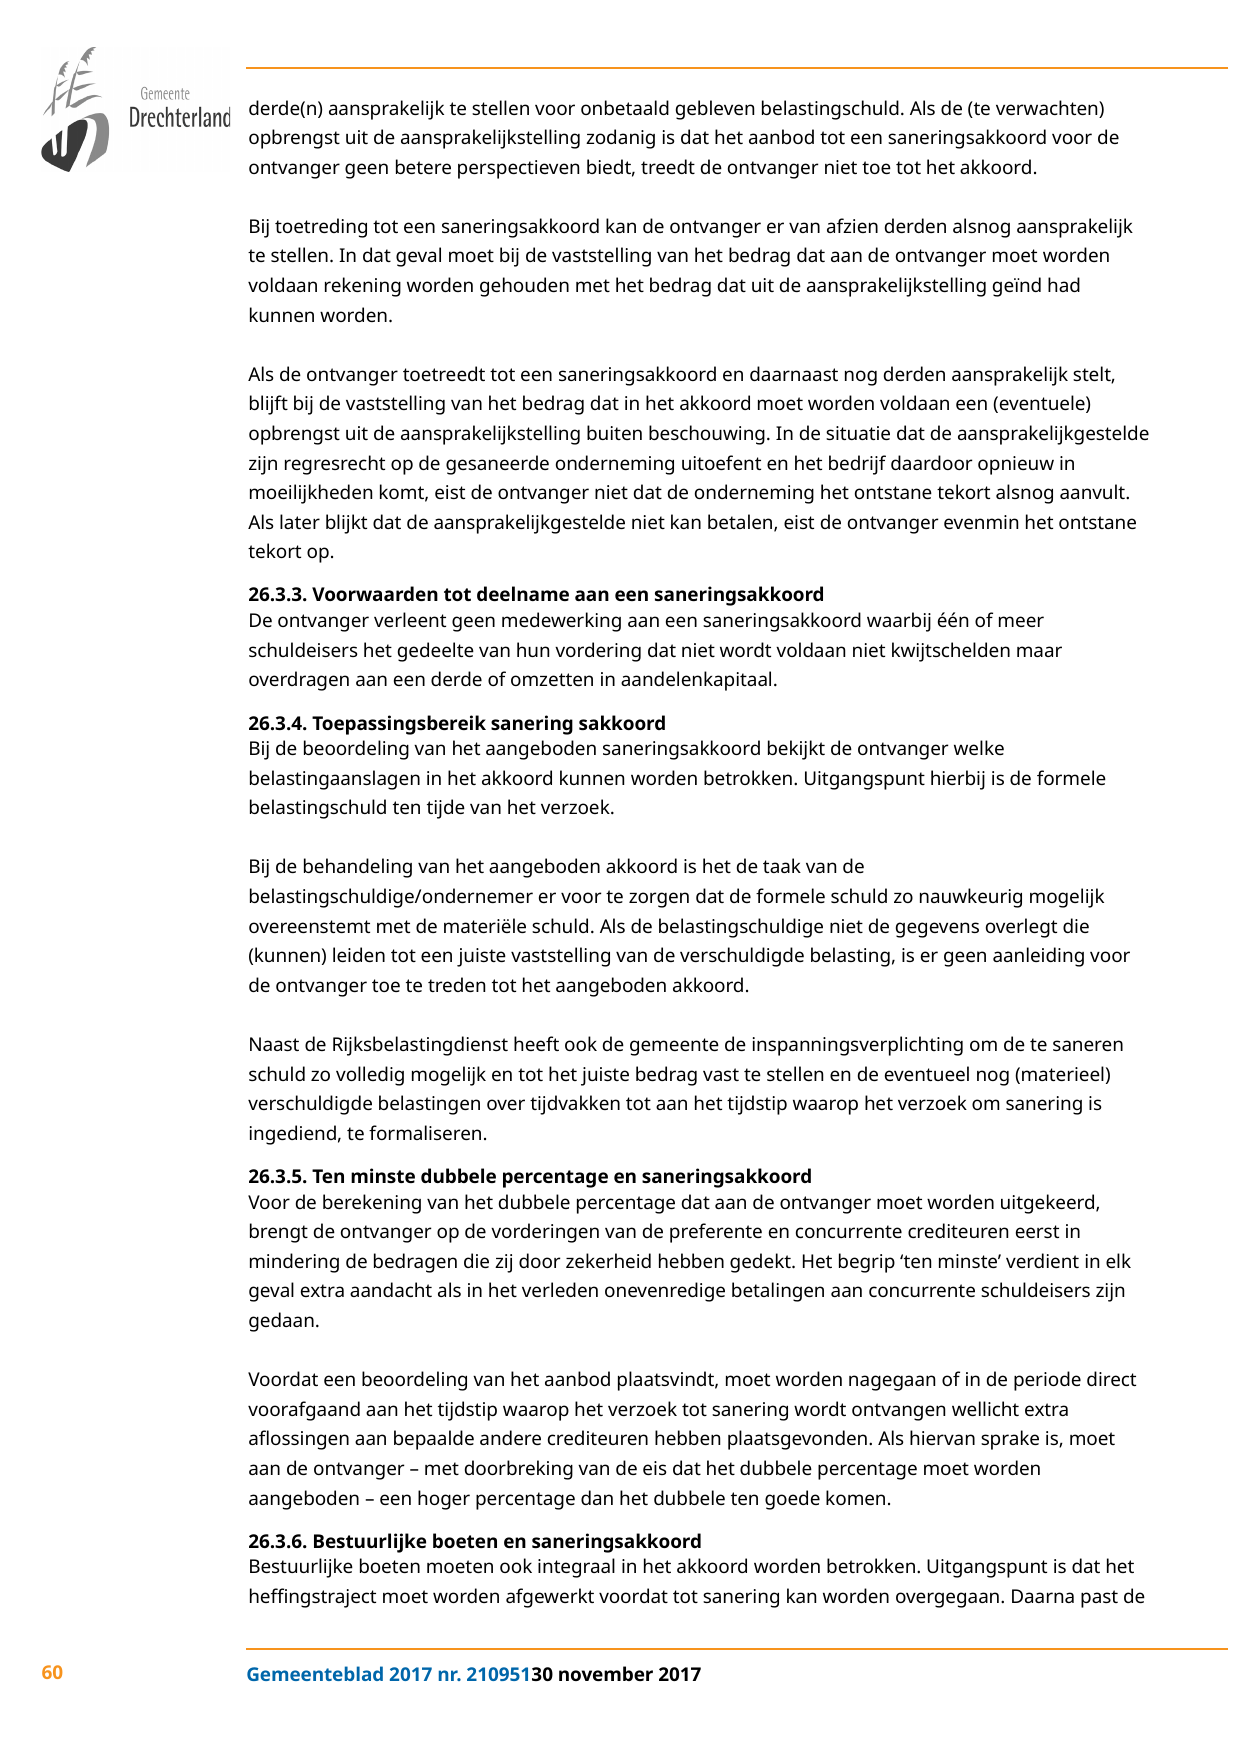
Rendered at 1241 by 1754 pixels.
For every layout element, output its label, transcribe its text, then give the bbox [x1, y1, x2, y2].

text Bij toetreding tot een saneringsakkoord kan de ontvanger er van afzien derden alsnog aansprakelijk te stellen. In dat geval moet bij de vaststelling van het bedrag dat aan de ontvanger moet worden voldaan rekening worden gehouden met het bedrag dat uit de aansprakelijkstelling geïnd had kunnen worden. [248, 213, 1152, 328]
text 26.3.6. Bestuurlijke boeten en saneringsakkoord [248, 1528, 1152, 1553]
text Bij de beoordeling van het aangeboden saneringsakkoord bekijkt de ontvanger welke belastingaanslagen in het akkoord kunnen worden betrokken. Uitgangspunt hierbij is de formele belastingschuld ten tijde van het verzoek. [248, 735, 1152, 820]
picture [41, 47, 231, 172]
text 26.3.5. Ten minste dubbele percentage en saneringsakkoord [248, 1163, 1152, 1189]
text De ontvanger verleent geen medewerking aan een saneringsakkoord waarbij één of meer schuldeisers het gedeelte van hun vordering dat niet wordt voldaan niet kwijtschelden maar overdragen aan een derde of omzetten in aandelenkapitaal. [248, 607, 1152, 692]
text Als de ontvanger toetreedt tot een saneringsakkoord en daarnaast nog derden aansprakelijk stelt, blijft bij de vaststelling van het bedrag dat in het akkoord moet worden voldaan een (eventuele) opbrengst uit de aansprakelijkstelling buiten beschouwing. In de situatie dat de aansprakelijkgestelde zijn regresrecht op de gesaneerde onderneming uitoefent en het bedrijf daardoor opnieuw in moeilijkheden komt, eist de ontvanger niet dat de onderneming het ontstane tekort alsnog aanvult. Als later blijkt dat de aansprakelijkgestelde niet kan betalen, eist de ontvanger evenmin het ontstane tekort op. [248, 361, 1152, 564]
text derde(n) aansprakelijk te stellen voor onbetaald gebleven belastingschuld. Als de (te verwachten) opbrengst uit de aansprakelijkstelling zodanig is dat het aanbod tot een saneringsakkoord voor de ontvanger geen betere perspectieven biedt, treedt de ontvanger niet toe tot het akkoord. [248, 95, 1152, 180]
text Voor de berekening van het dubbele percentage dat aan de ontvanger moet worden uitgekeerd, brengt de ontvanger op de vorderingen van de preferente en concurrente crediteuren eerst in mindering de bedragen die zij door zekerheid hebben gedekt. Het begrip ‘ten minste’ verdient in elk geval extra aandacht als in het verleden onevenredige betalingen aan concurrente schuldeisers zijn gedaan. [248, 1189, 1152, 1333]
text Voordat een beoordeling van het aanbod plaatsvindt, moet worden nagegaan of in de periode direct voorafgaand aan het tijdstip waarop het verzoek tot sanering wordt ontvangen wellicht extra aflossingen aan bepaalde andere crediteuren hebben plaatsgevonden. Als hiervan sprake is, moet aan de ontvanger – met doorbreking van de eis dat het dubbele percentage moet worden aangeboden – een hoger percentage dan het dubbele ten goede komen. [248, 1366, 1152, 1510]
text Bestuurlijke boeten moeten ook integraal in het akkoord worden betrokken. Uitgangspunt is dat het heffingstraject moet worden afgewerkt voordat tot sanering kan worden overgegaan. Daarna past de [248, 1553, 1152, 1609]
text Naast de Rijksbelastingdienst heeft ook de gemeente de inspanningsverplichting om de te saneren schuld zo volledig mogelijk en tot het juiste bedrag vast te stellen en de eventueel nog (materieel) verschuldigde belastingen over tijdvakken tot aan het tijdstip waarop het verzoek om sanering is ingediend, te formaliseren. [248, 1031, 1152, 1146]
text 26.3.3. Voorwaarden tot deelname aan een saneringsakkoord [248, 582, 1152, 607]
text 26.3.4. Toepassingsbereik sanering sakkoord [248, 710, 1152, 735]
text Bij de behandeling van het aangeboden akkoord is het de taak van de belastingschuldige/ondernemer er voor te zorgen dat de formele schuld zo nauwkeurig mogelijk overeenstemt met de materiële schuld. Als de belastingschuldige niet de gegevens overlegt die (kunnen) leiden tot een juiste vaststelling van de verschuldigde belasting, is er geen aanleiding voor de ontvanger toe te treden tot het aangeboden akkoord. [248, 854, 1152, 998]
